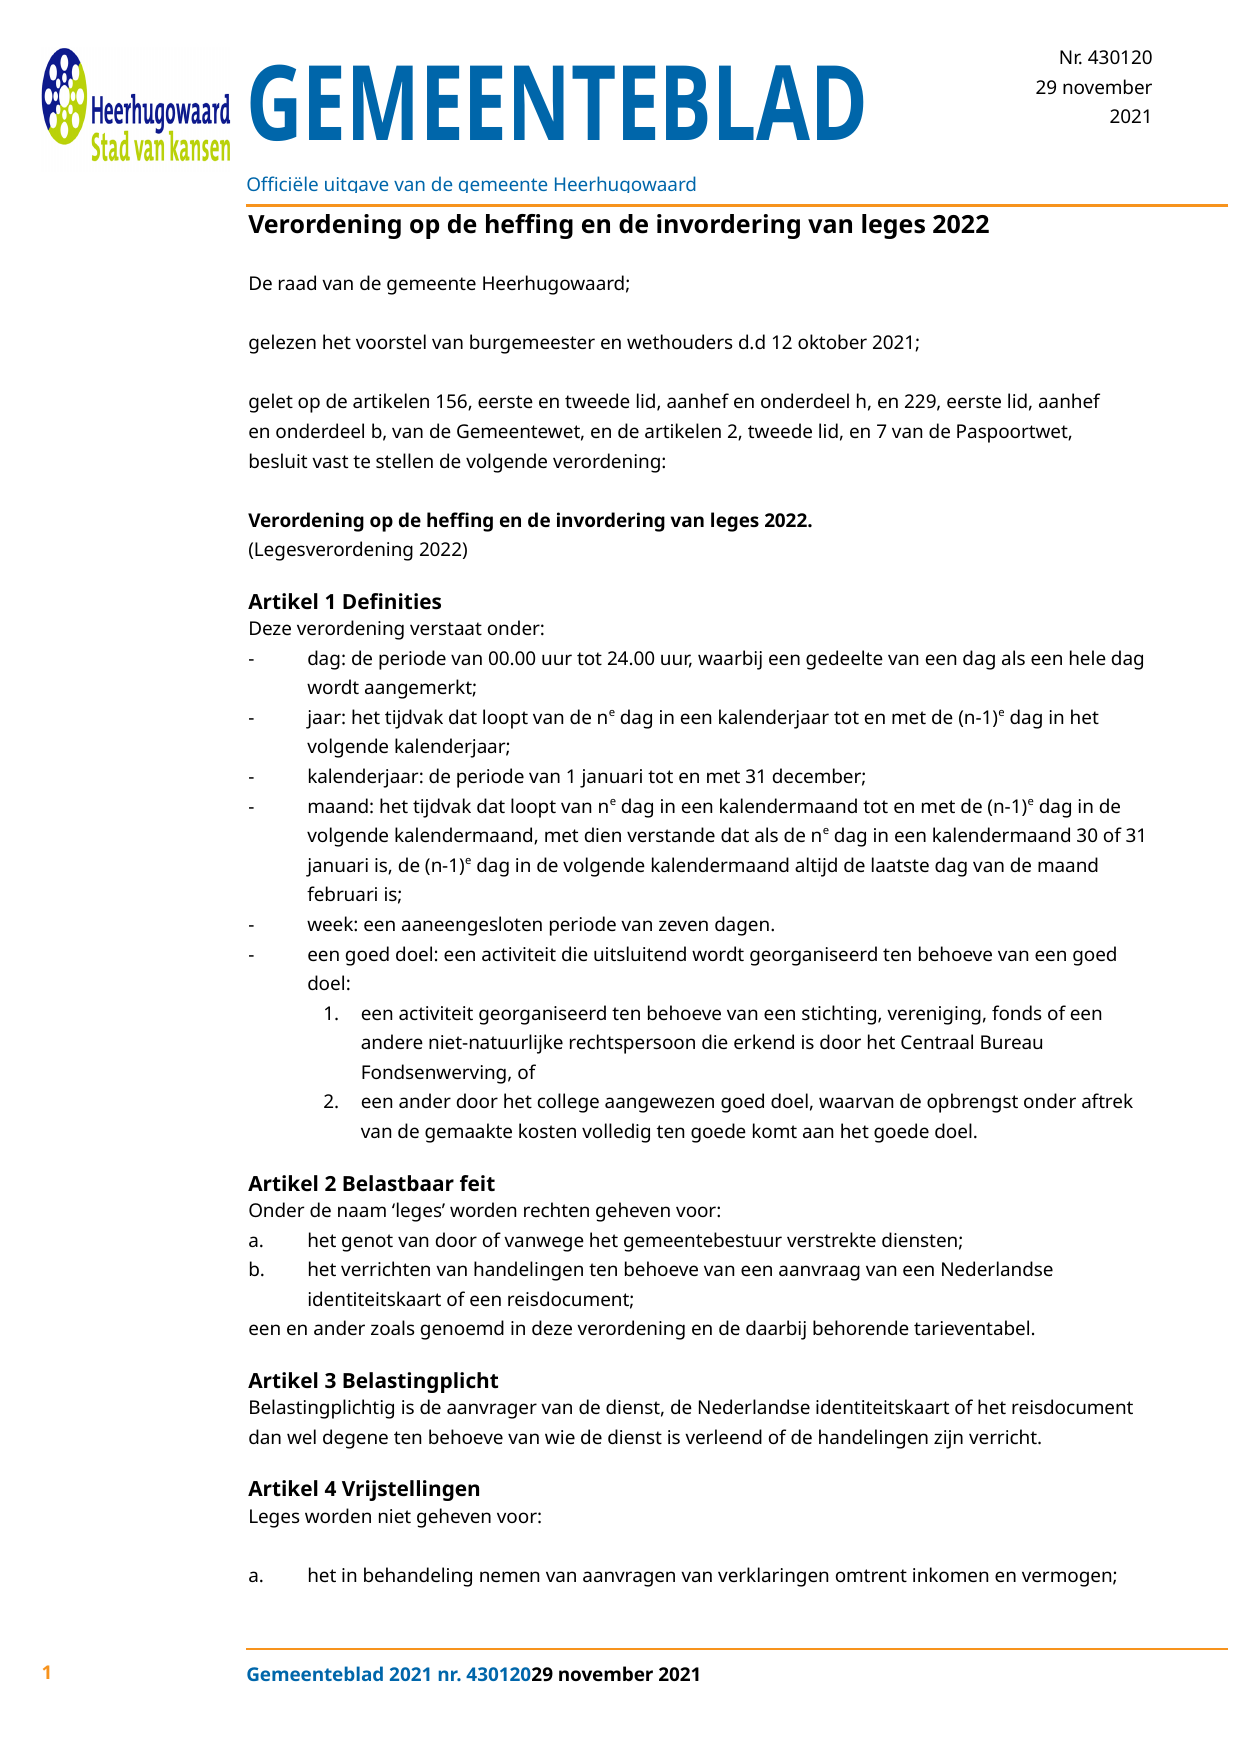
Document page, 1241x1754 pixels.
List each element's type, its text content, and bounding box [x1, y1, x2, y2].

text besluit vast te stellen de volgende verordening: [248, 448, 1152, 473]
text een en ander zoals genoemd in deze verordening en de daarbij behorende tarieventabel. [248, 1316, 1152, 1341]
text Artikel 2 Belastbaar feit [248, 1169, 1152, 1197]
list dag: de periode van 00.00 uur tot 24.00 uur, waarbij een gedeelte van een dag als een hele dag wordt aangemerkt; [248, 645, 1152, 700]
list een ander door het college aangewezen goed doel, waarvan de opbrengst onder aftrek van de gemaakte kosten volledig ten goede komt aan het goede doel. [323, 1089, 1152, 1144]
text en onderdeel b, van de Gemeentewet, en de artikelen 2, tweede lid, en 7 van de Paspoortwet, [248, 418, 1152, 444]
text Verordening op de heffing en de invordering van leges 2022. [248, 507, 1152, 533]
list week: een aaneengesloten periode van zeven dagen. [248, 911, 1152, 937]
text Verordening op de heffing en de invordering van leges 2022 [248, 207, 1152, 241]
list een activiteit georganiseerd ten behoeve van een stichting, vereniging, fonds of een andere niet-natuurlijke rechtspersoon die erkend is door het Centraal Bureau Fondsenwerving, of [323, 1000, 1152, 1085]
text Onder de naam ‘leges’ worden rechten geheven voor: [248, 1197, 1152, 1223]
list jaar: het tijdvak dat loopt van de ne dag in een kalenderjaar tot en met de (n-1)e dag in het volgende kalenderjaar; [248, 704, 1152, 759]
text Artikel 1 Definities [248, 587, 1152, 615]
picture [41, 47, 231, 172]
list een goed doel: een activiteit die uitsluitend wordt georganiseerd ten behoeve van een goed doel: [248, 941, 1152, 996]
text Artikel 3 Belastingplicht [248, 1366, 1152, 1394]
list het verrichten van handelingen ten behoeve van een aanvraag van een Nederlandse identiteitskaart of een reisdocument; [248, 1256, 1152, 1312]
text (Legesverordening 2022) [248, 537, 1152, 562]
text Deze verordening verstaat onder: [248, 615, 1152, 641]
text Leges worden niet geheven voor: [248, 1503, 1152, 1528]
text Artikel 4 Vrijstellingen [248, 1474, 1152, 1503]
list het in behandeling nemen van aanvragen van verklaringen omtrent inkomen en vermogen; [248, 1562, 1152, 1588]
text gelet op de artikelen 156, eerste en tweede lid, aanhef en onderdeel h, en 229, eerste lid, aanhef [248, 389, 1152, 414]
list het genot van door of vanwege het gemeentebestuur verstrekte diensten; [248, 1227, 1152, 1252]
text Belastingplichtig is de aanvrager van de dienst, de Nederlandse identiteitskaart of het reisdocument dan wel degene ten behoeve van wie de dienst is verleend of de handelingen zijn verricht. [248, 1394, 1152, 1450]
text gelezen het voorstel van burgemeester en wethouders d.d 12 oktober 2021; [248, 329, 1152, 355]
text De raad van de gemeente Heerhugowaard; [248, 270, 1152, 296]
list maand: het tijdvak dat loopt van ne dag in een kalendermaand tot en met de (n-1)e dag in de volgende kalendermaand, met dien verstande dat als de ne dag in een kalendermaand 30 of 31 januari is, de (n-1)e dag in de volgende kalendermaand altijd de laatste dag van de maand februari is; [248, 793, 1152, 907]
list kalenderjaar: de periode van 1 januari tot en met 31 december; [248, 763, 1152, 789]
